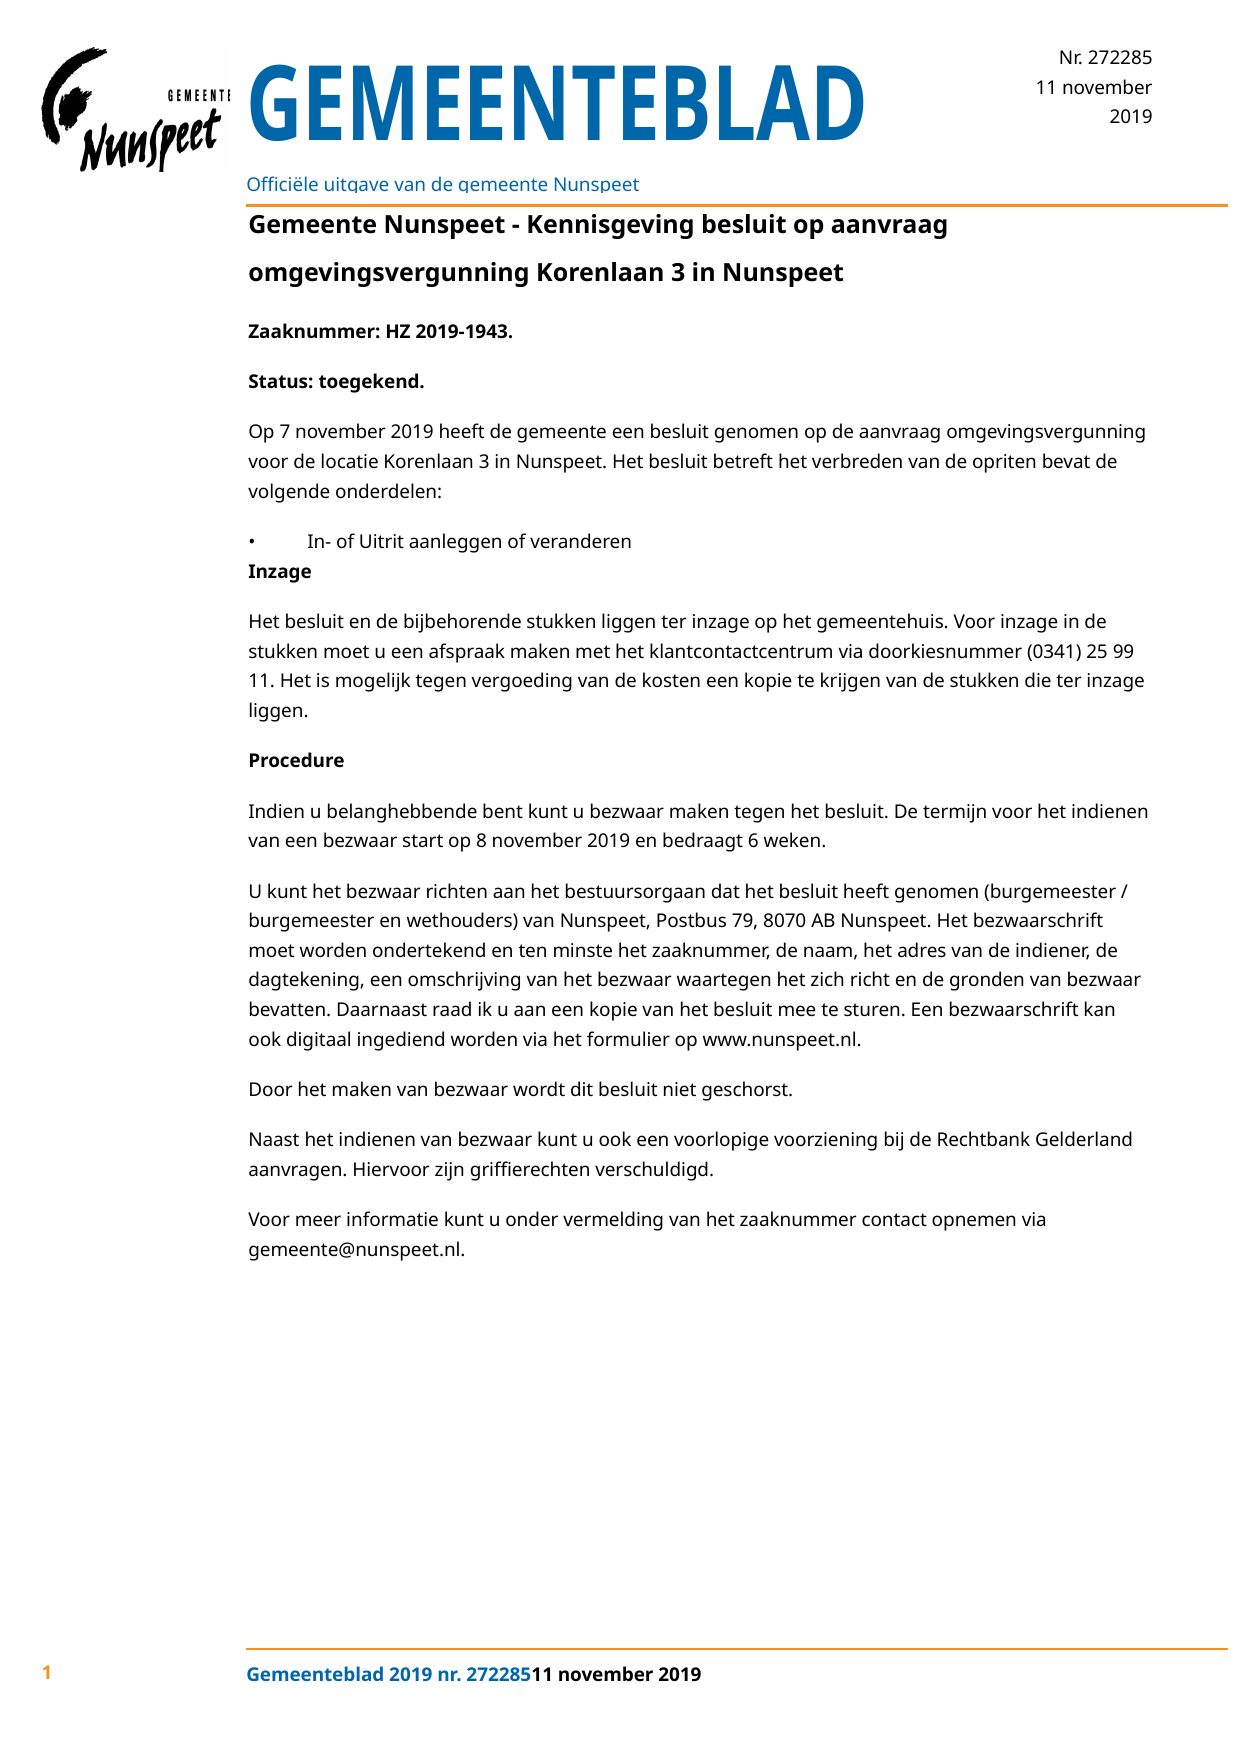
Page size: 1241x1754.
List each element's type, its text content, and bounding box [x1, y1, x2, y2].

text Indien u belanghebbende bent kunt u bezwaar maken tegen het besluit. De termijn voor het indienen van een bezwaar start op 8 november 2019 en bedraagt 6 weken. [248, 798, 1152, 853]
text Door het maken van bezwaar wordt dit besluit niet geschorst. [248, 1076, 1152, 1102]
text Op 7 november 2019 heeft de gemeente een besluit genomen op de aanvraag omgevingsvergunning voor de locatie Korenlaan 3 in Nunspeet. Het besluit betreft het verbreden van de opriten bevat de volgende onderdelen: [248, 419, 1152, 504]
text Naast het indienen van bezwaar kunt u ook een voorlopige voorziening bij de Rechtbank Gelderland aanvragen. Hiervoor zijn griffierechten verschuldigd. [248, 1127, 1152, 1182]
text Status: toegekend. [248, 368, 1152, 394]
text U kunt het bezwaar richten aan het bestuursorgaan dat het besluit heeft genomen (burgemeester / burgemeester en wethouders) van Nunspeet, Postbus 79, 8070 AB Nunspeet. Het bezwaarschrift moet worden ondertekend en ten minste het zaaknummer, de naam, het adres van de indiener, de dagtekening, een omschrijving van het bezwaar waartegen het zich richt en de gronden van bezwaar bevatten. Daarnaast raad ik u aan een kopie van het besluit mee te sturen. Een bezwaarschrift kan ook digitaal ingediend worden via het formulier op www.nunspeet.nl. [248, 878, 1152, 1052]
text Inzage [248, 558, 1152, 584]
text Zaaknummer: HZ 2019-1943. [248, 318, 1152, 344]
text Het besluit en de bijbehorende stukken liggen ter inzage op het gemeentehuis. Voor inzage in de stukken moet u een afspraak maken met het klantcontactcentrum via doorkiesnummer (0341) 25 99 11. Het is mogelijk tegen vergoeding van de kosten een kopie te krijgen van de stukken die ter inzage liggen. [248, 608, 1152, 723]
picture [41, 47, 231, 172]
text Voor meer informatie kunt u onder vermelding van het zaaknummer contact opnemen via gemeente@nunspeet.nl. [248, 1207, 1152, 1262]
list In- of Uitrit aanleggen of veranderen [248, 528, 1152, 554]
text Gemeente Nunspeet - Kennisgeving besluit op aanvraag omgevingsvergunning Korenlaan 3 in Nunspeet [248, 207, 1152, 288]
text Procedure [248, 747, 1152, 773]
